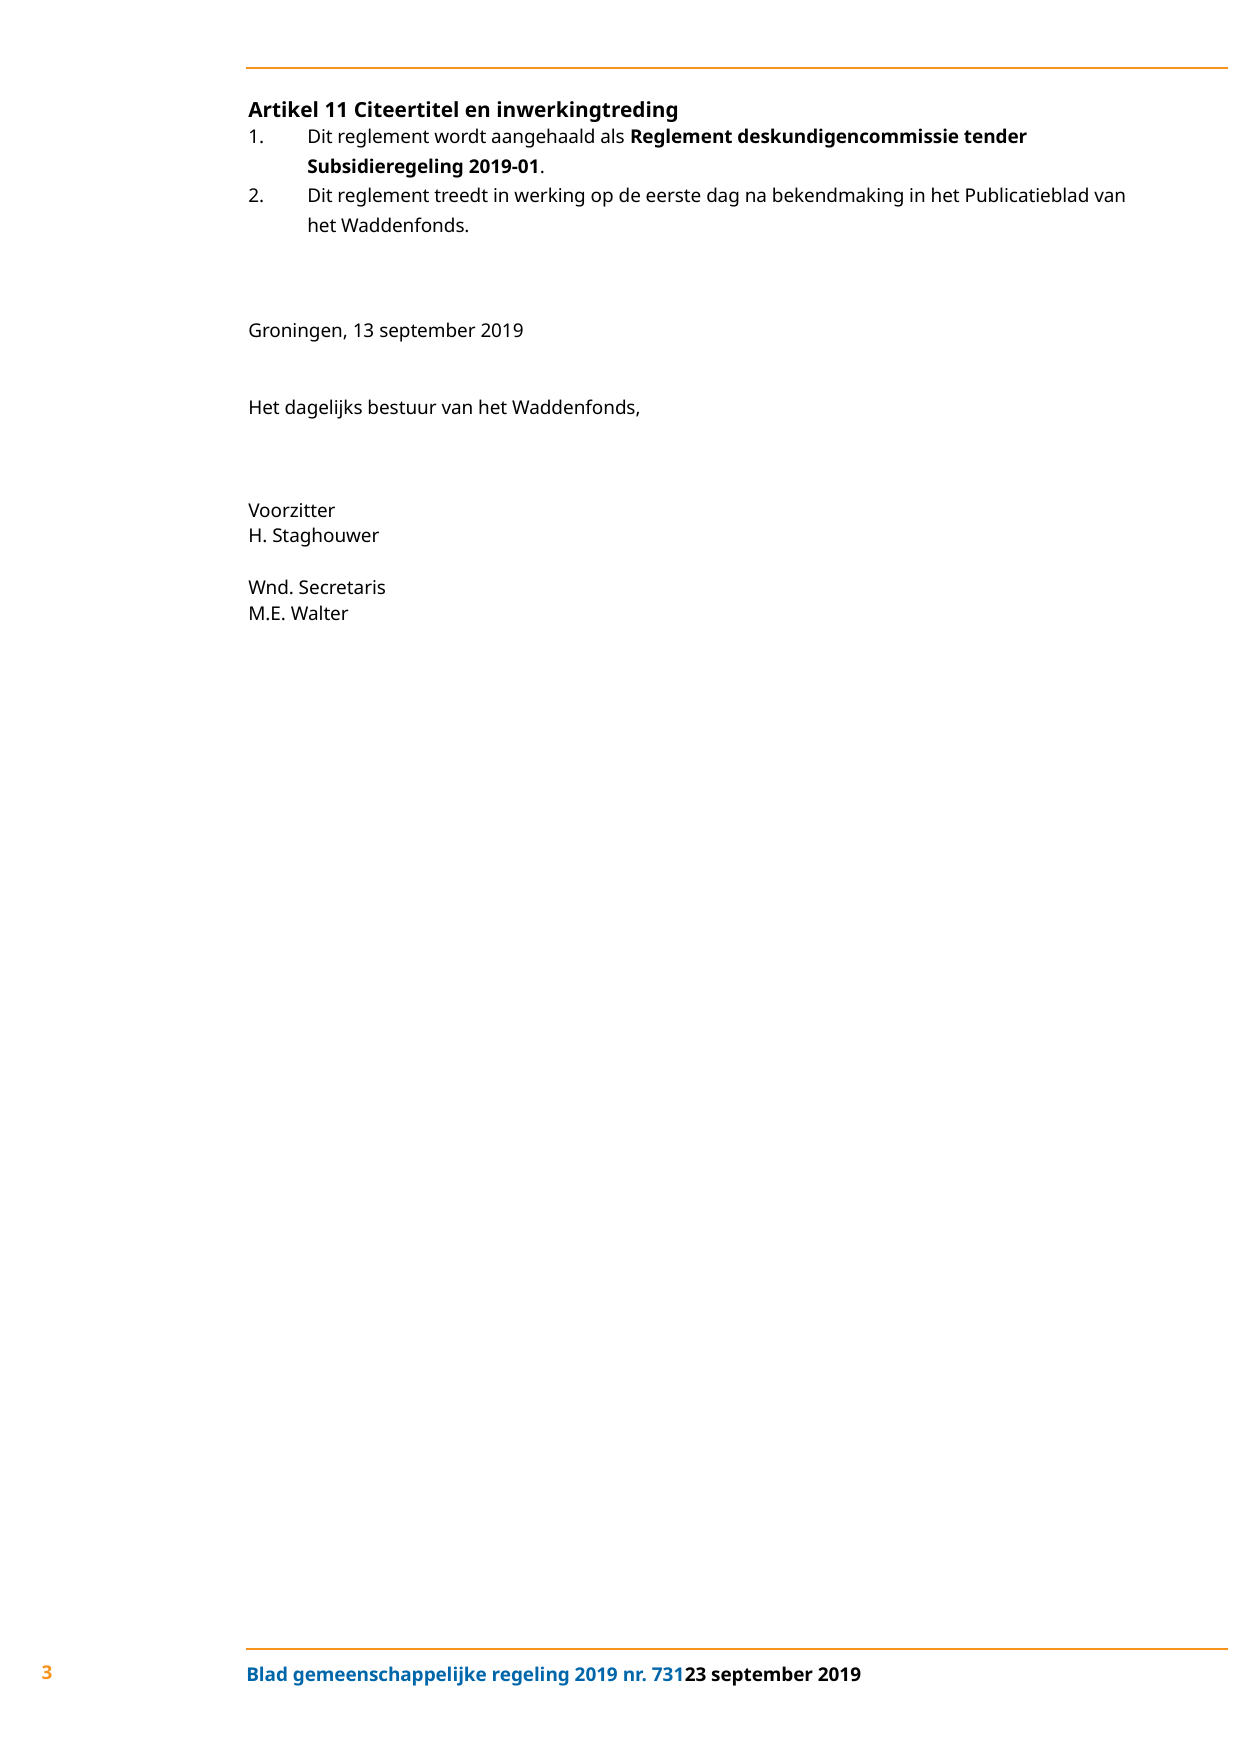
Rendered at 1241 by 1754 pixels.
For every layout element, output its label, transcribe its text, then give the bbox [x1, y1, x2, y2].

picture [41, 47, 231, 172]
list Dit reglement wordt aangehaald als Reglement deskundigencommissie tender Subsidieregeling 2019-01. [248, 123, 1152, 178]
text Voorzitter [248, 497, 1152, 523]
text Artikel 11 Citeertitel en inwerkingtreding [248, 95, 1152, 123]
text Wnd. Secretaris [248, 574, 1152, 600]
text Het dagelijks bestuur van het Waddenfonds, [248, 394, 1152, 420]
text Groningen, 13 september 2019 [248, 317, 1152, 342]
text M.E. Walter [248, 600, 1152, 626]
text H. Staghouwer [248, 523, 1152, 548]
list Dit reglement treedt in werking op de eerste dag na bekendmaking in het Publicatieblad van het Waddenfonds. [248, 182, 1152, 238]
